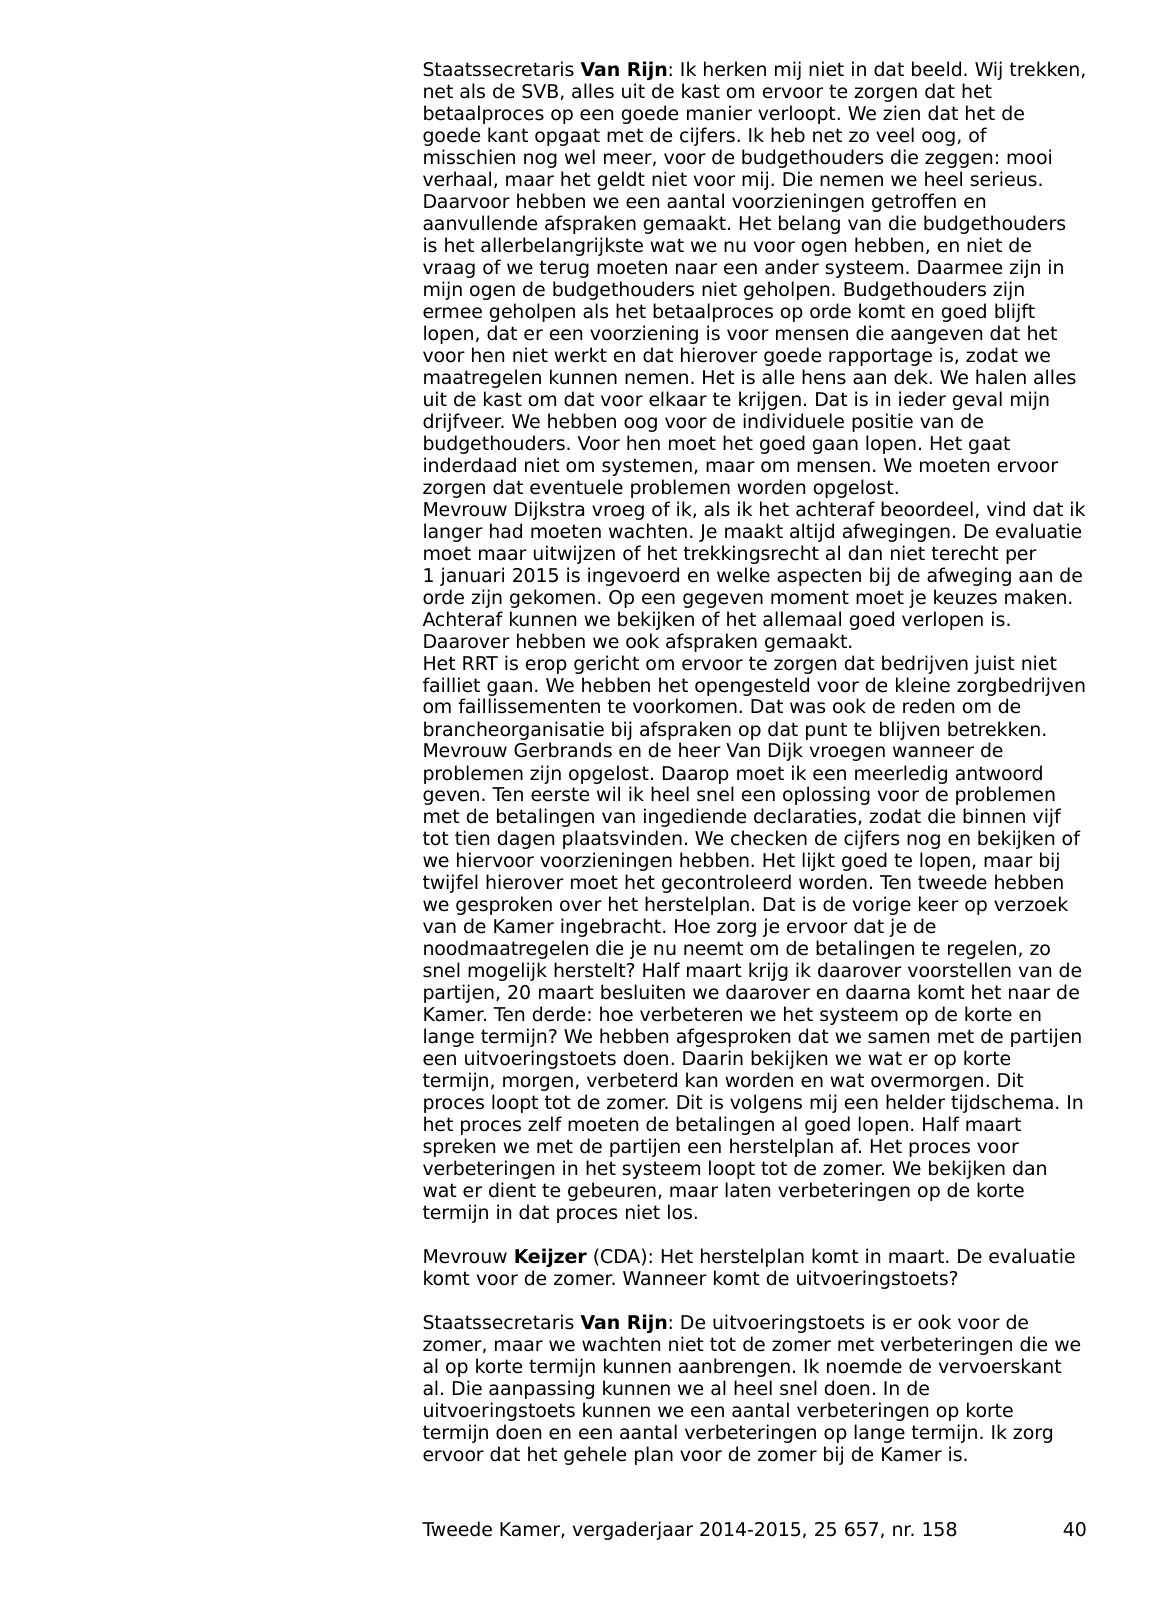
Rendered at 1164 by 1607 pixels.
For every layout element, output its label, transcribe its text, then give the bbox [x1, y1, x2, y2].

text Mevrouw Dijkstra vroeg of ik, als ik het achteraf beoordeel, vind dat ik langer had moeten wachten. Je maakt altijd afwegingen. De evaluatie moet maar uitwijzen of het trekkingsrecht al dan niet terecht per 1 januari 2015 is ingevoerd en welke aspecten bij de afweging aan de orde zijn gekomen. Op een gegeven moment moet je keuzes maken. Achteraf kunnen we bekijken of het allemaal goed verlopen is. Daarover hebben we ook afspraken gemaakt. [422, 499, 1087, 652]
text Staatssecretaris Van Rijn: Ik herken mij niet in dat beeld. Wij trekken, net als de SVB, alles uit de kast om ervoor te zorgen dat het betaalproces op een goede manier verloopt. We zien dat het de goede kant opgaat met de cijfers. Ik heb net zo veel oog, of misschien nog wel meer, voor de budgethouders die zeggen: mooi verhaal, maar het geldt niet voor mij. Die nemen we heel serieus. Daarvoor hebben we een aantal voorzieningen getroffen en aanvullende afspraken gemaakt. Het belang van die budgethouders is het allerbelangrijkste wat we nu voor ogen hebben, en niet de vraag of we terug moeten naar een ander systeem. Daarmee zijn in mijn ogen de budgethouders niet geholpen. Budgethouders zijn ermee geholpen als het betaalproces op orde komt en goed blijft lopen, dat er een voorziening is voor mensen die aangeven dat het voor hen niet werkt en dat hierover goede rapportage is, zodat we maatregelen kunnen nemen. Het is alle hens aan dek. We halen alles uit de kast om dat voor elkaar te krijgen. Dat is in ieder geval mijn drijfveer. We hebben oog voor de individuele positie van de budgethouders. Voor hen moet het goed gaan lopen. Het gaat inderdaad niet om systemen, maar om mensen. We moeten ervoor zorgen dat eventuele problemen worden opgelost. [422, 59, 1087, 499]
text Mevrouw Keijzer (CDA): Het herstelplan komt in maart. De evaluatie komt voor de zomer. Wanneer komt de uitvoeringstoets? [422, 1246, 1087, 1290]
text Mevrouw Gerbrands en de heer Van Dijk vroegen wanneer de problemen zijn opgelost. Daarop moet ik een meerledig antwoord geven. Ten eerste wil ik heel snel een oplossing voor de problemen met de betalingen van ingediende declaraties, zodat die binnen vijf tot tien dagen plaatsvinden. We checken de cijfers nog en bekijken of we hiervoor voorzieningen hebben. Het lijkt goed te lopen, maar bij twijfel hierover moet het gecontroleerd worden. Ten tweede hebben we gesproken over het herstelplan. Dat is de vorige keer op verzoek van de Kamer ingebracht. Hoe zorg je ervoor dat je de noodmaatregelen die je nu neemt om de betalingen te regelen, zo snel mogelijk herstelt? Half maart krijg ik daarover voorstellen van de partijen, 20 maart besluiten we daarover en daarna komt het naar de Kamer. Ten derde: hoe verbeteren we het systeem op de korte en lange termijn? We hebben afgesproken dat we samen met de partijen een uitvoeringstoets doen. Daarin bekijken we wat er op korte termijn, morgen, verbeterd kan worden en wat overmorgen. Dit proces loopt tot de zomer. Dit is volgens mij een helder tijdschema. In het proces zelf moeten de betalingen al goed lopen. Half maart spreken we met de partijen een herstelplan af. Het proces voor verbeteringen in het systeem loopt tot de zomer. We bekijken dan wat er dient te gebeuren, maar laten verbeteringen op de korte termijn in dat proces niet los. [422, 740, 1087, 1224]
text Het RRT is erop gericht om ervoor te zorgen dat bedrijven juist niet failliet gaan. We hebben het opengesteld voor de kleine zorgbedrijven om faillissementen te voorkomen. Dat was ook de reden om de brancheorganisatie bij afspraken op dat punt te blijven betrekken. [422, 652, 1087, 740]
text Staatssecretaris Van Rijn: De uitvoeringstoets is er ook voor de zomer, maar we wachten niet tot de zomer met verbeteringen die we al op korte termijn kunnen aanbrengen. Ik noemde de vervoerskant al. Die aanpassing kunnen we al heel snel doen. In de uitvoeringstoets kunnen we een aantal verbeteringen op korte termijn doen en een aantal verbeteringen op lange termijn. Ik zorg ervoor dat het gehele plan voor de zomer bij de Kamer is. [422, 1312, 1087, 1466]
